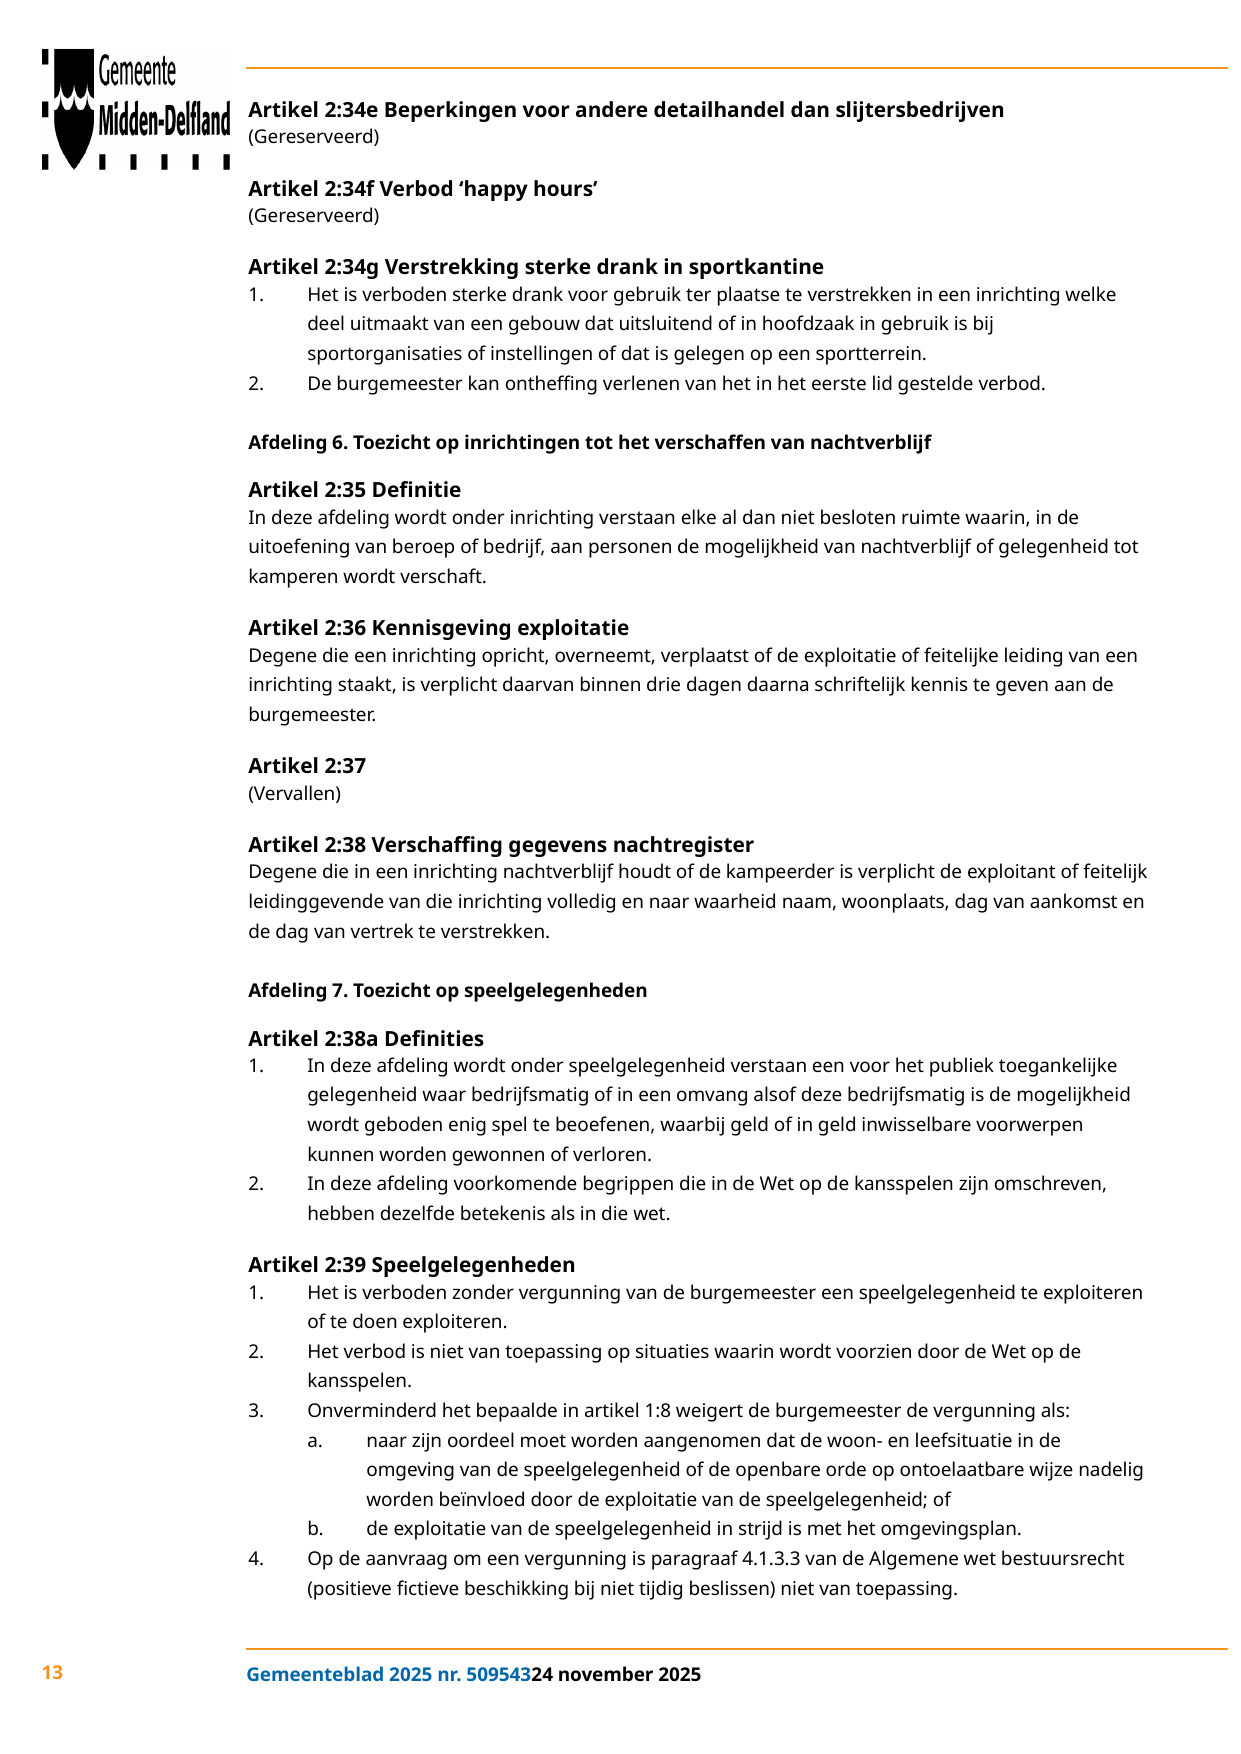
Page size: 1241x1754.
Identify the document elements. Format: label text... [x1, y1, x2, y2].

list In deze afdeling wordt onder speelgelegenheid verstaan een voor het publiek toegankelijke gelegenheid waar bedrijfsmatig of in een omvang alsof deze bedrijfsmatig is de mogelijkheid wordt geboden enig spel te beoefenen, waarbij geld of in geld inwisselbare voorwerpen kunnen worden gewonnen of verloren. [248, 1052, 1152, 1167]
list Het verbod is niet van toepassing op situaties waarin wordt voorzien door de Wet op de kansspelen. [248, 1338, 1152, 1393]
text Artikel 2:37 [248, 751, 1152, 780]
text Artikel 2:36 Kennisgeving exploitatie [248, 613, 1152, 642]
text Artikel 2:34g Verstrekking sterke drank in sportkantine [248, 252, 1152, 281]
text Afdeling 6. Toezicht op inrichtingen tot het verschaffen van nachtverblijf [248, 429, 1152, 454]
text Artikel 2:34e Beperkingen voor andere detailhandel dan slijtersbedrijven [248, 95, 1152, 123]
list naar zijn oordeel moet worden aangenomen dat de woon- en leefsituatie in de omgeving van de speelgelegenheid of de openbare orde op ontoelaatbare wijze nadelig worden beïnvloed door de exploitatie van de speelgelegenheid; of [307, 1427, 1152, 1512]
text In deze afdeling wordt onder inrichting verstaan elke al dan niet besloten ruimte waarin, in de uitoefening van beroep of bedrijf, aan personen de mogelijkheid van nachtverblijf of gelegenheid tot kamperen wordt verschaft. [248, 504, 1152, 589]
text Degene die een inrichting opricht, overneemt, verplaatst of de exploitatie of feitelijke leiding van een inrichting staakt, is verplicht daarvan binnen drie dagen daarna schriftelijk kennis te geven aan de burgemeester. [248, 642, 1152, 727]
text Artikel 2:39 Speelgelegenheden [248, 1250, 1152, 1279]
list Onverminderd het bepaalde in artikel 1:8 weigert de burgemeester de vergunning als: [248, 1397, 1152, 1423]
list Het is verboden sterke drank voor gebruik ter plaatse te verstrekken in een inrichting welke deel uitmaakt van een gebouw dat uitsluitend of in hoofdzaak in gebruik is bij sportorganisaties of instellingen of dat is gelegen op een sportterrein. [248, 281, 1152, 366]
text Artikel 2:38a Definities [248, 1024, 1152, 1052]
list Op de aanvraag om een vergunning is paragraaf 4.1.3.3 van de Algemene wet bestuursrecht (positieve fictieve beschikking bij niet tijdig beslissen) niet van toepassing. [248, 1545, 1152, 1600]
list In deze afdeling voorkomende begrippen die in de Wet op de kansspelen zijn omschreven, hebben dezelfde betekenis als in die wet. [248, 1170, 1152, 1226]
text Degene die in een inrichting nachtverblijf houdt of de kampeerder is verplicht de exploitant of feitelijk leidinggevende van die inrichting volledig en naar waarheid naam, woonplaats, dag van aankomst en de dag van vertrek te verstrekken. [248, 859, 1152, 944]
text Artikel 2:34f Verbod ‘happy hours’ [248, 174, 1152, 202]
list Het is verboden zonder vergunning van de burgemeester een speelgelegenheid te exploiteren of te doen exploiteren. [248, 1279, 1152, 1334]
text (Gereserveerd) [248, 202, 1152, 228]
list de exploitatie van de speelgelegenheid in strijd is met het omgevingsplan. [307, 1516, 1152, 1541]
text (Gereserveerd) [248, 123, 1152, 149]
text (Vervallen) [248, 780, 1152, 806]
text Artikel 2:38 Verschaffing gegevens nachtregister [248, 830, 1152, 859]
text Afdeling 7. Toezicht op speelgelegenheden [248, 977, 1152, 1003]
text Artikel 2:35 Definitie [248, 475, 1152, 504]
list De burgemeester kan ontheffing verlenen van het in het eerste lid gestelde verbod. [248, 370, 1152, 395]
picture [41, 47, 231, 172]
